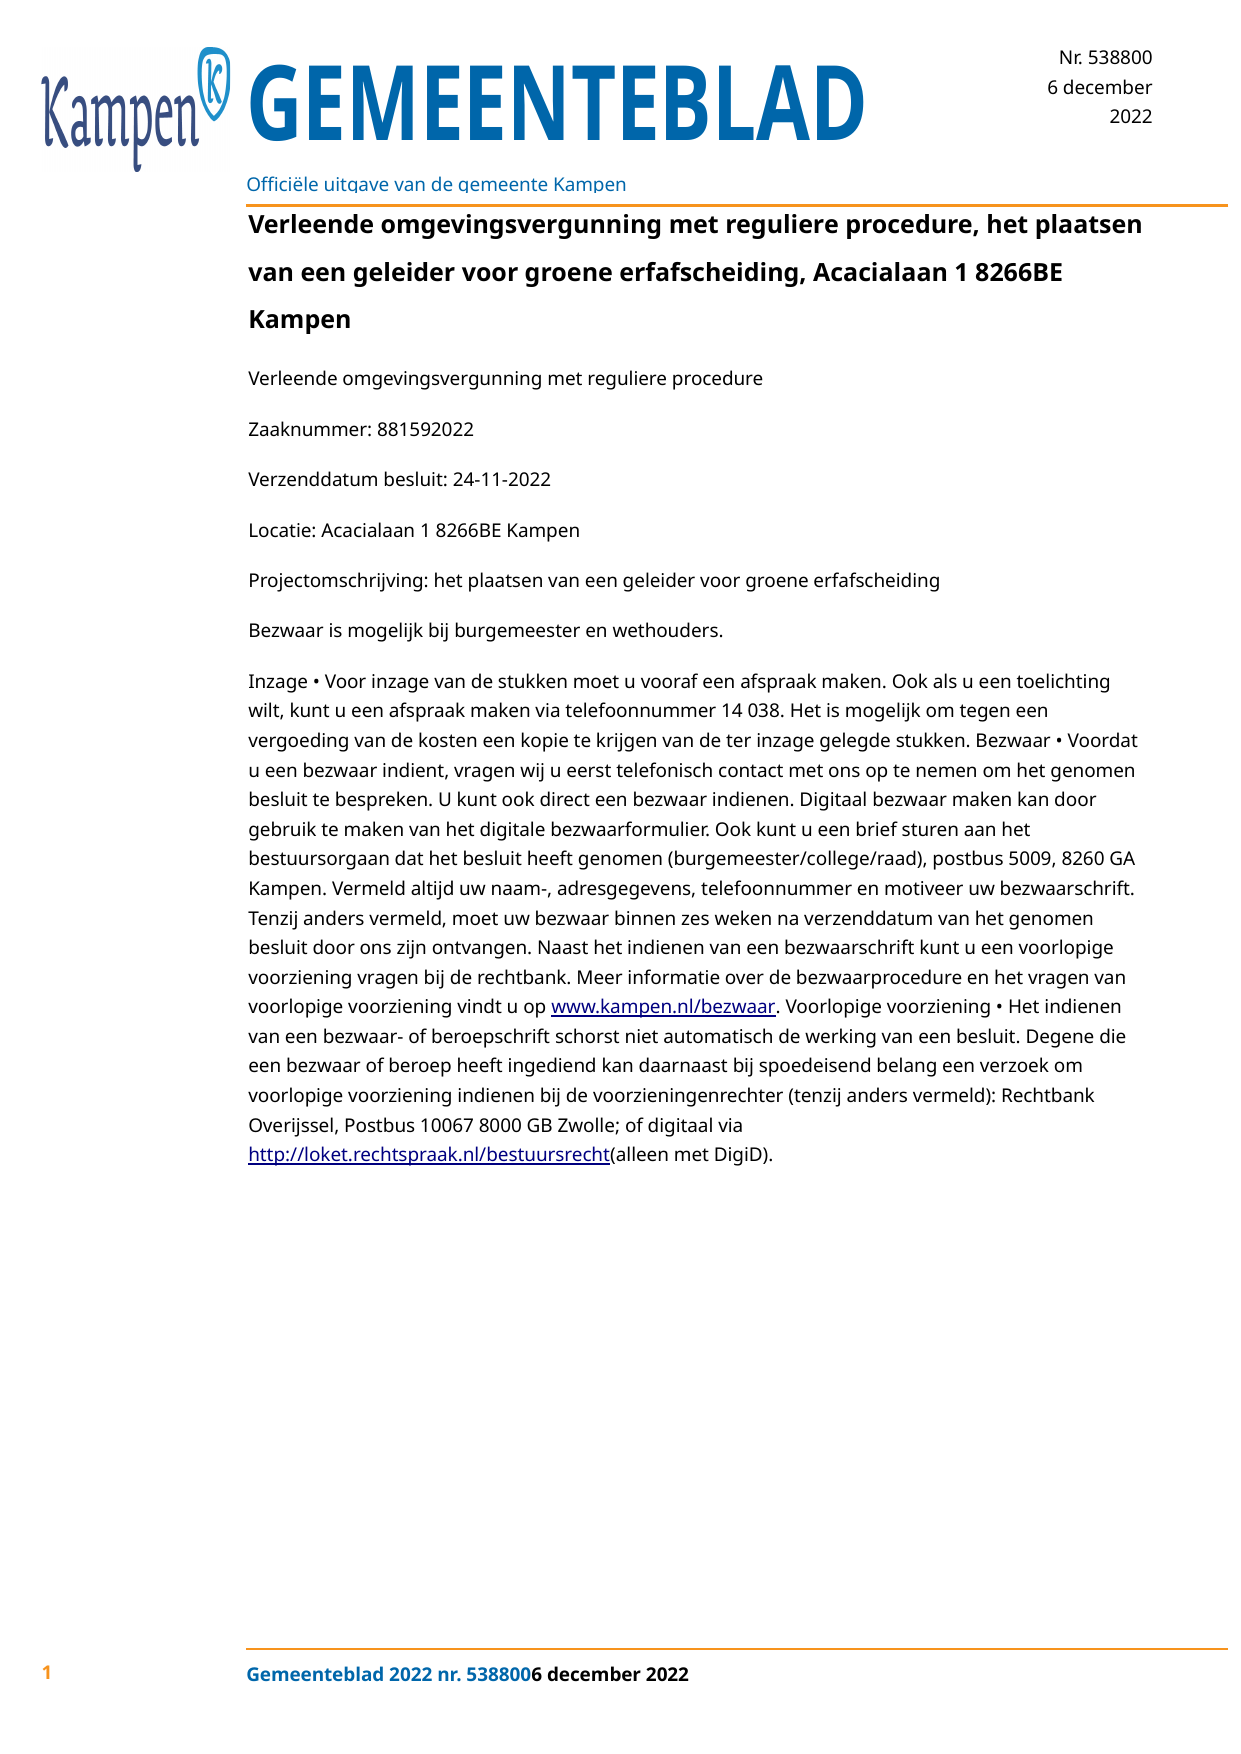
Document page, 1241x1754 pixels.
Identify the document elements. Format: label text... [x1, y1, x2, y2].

text Verleende omgevingsvergunning met reguliere procedure, het plaatsen van een geleider voor groene erfafscheiding, Acacialaan 1 8266BE Kampen [248, 207, 1152, 336]
text Inzage • Voor inzage van de stukken moet u vooraf een afspraak maken. Ook als u een toelichting wilt, kunt u een afspraak maken via telefoonnummer 14 038. Het is mogelijk om tegen een vergoeding van de kosten een kopie te krijgen van de ter inzage gelegde stukken. Bezwaar • Voordat u een bezwaar indient, vragen wij u eerst telefonisch contact met ons op te nemen om het genomen besluit te bespreken. U kunt ook direct een bezwaar indienen. Digitaal bezwaar maken kan door gebruik te maken van het digitale bezwaarformulier. Ook kunt u een brief sturen aan het bestuursorgaan dat het besluit heeft genomen (burgemeester/college/raad), postbus 5009, 8260 GA Kampen. Vermeld altijd uw naam-, adresgegevens, telefoonnummer en motiveer uw bezwaarschrift. Tenzij anders vermeld, moet uw bezwaar binnen zes weken na verzenddatum van het genomen besluit door ons zijn ontvangen. Naast het indienen van een bezwaarschrift kunt u een voorlopige voorziening vragen bij de rechtbank. Meer informatie over de bezwaarprocedure en het vragen van voorlopige voorziening vindt u op www.kampen.nl/bezwaar. Voorlopige voorziening • Het indienen van een bezwaar- of beroepschrift schorst niet automatisch de werking van een besluit. Degene die een bezwaar of beroep heeft ingediend kan daarnaast bij spoedeisend belang een verzoek om voorlopige voorziening indienen bij de voorzieningenrechter (tenzij anders vermeld): Rechtbank Overijssel, Postbus 10067 8000 GB Zwolle; of digitaal via http://loket.rechtspraak.nl/bestuursrecht(alleen met DigiD). [248, 668, 1152, 1167]
text Verzenddatum besluit: 24-11-2022 [248, 466, 1152, 492]
text Verleende omgevingsvergunning met reguliere procedure [248, 366, 1152, 391]
picture [41, 47, 231, 172]
text Zaaknummer: 881592022 [248, 416, 1152, 442]
text Locatie: Acacialaan 1 8266BE Kampen [248, 517, 1152, 542]
text Projectomschrijving: het plaatsen van een geleider voor groene erfafscheiding [248, 567, 1152, 593]
text Bezwaar is mogelijk bij burgemeester en wethouders. [248, 618, 1152, 643]
